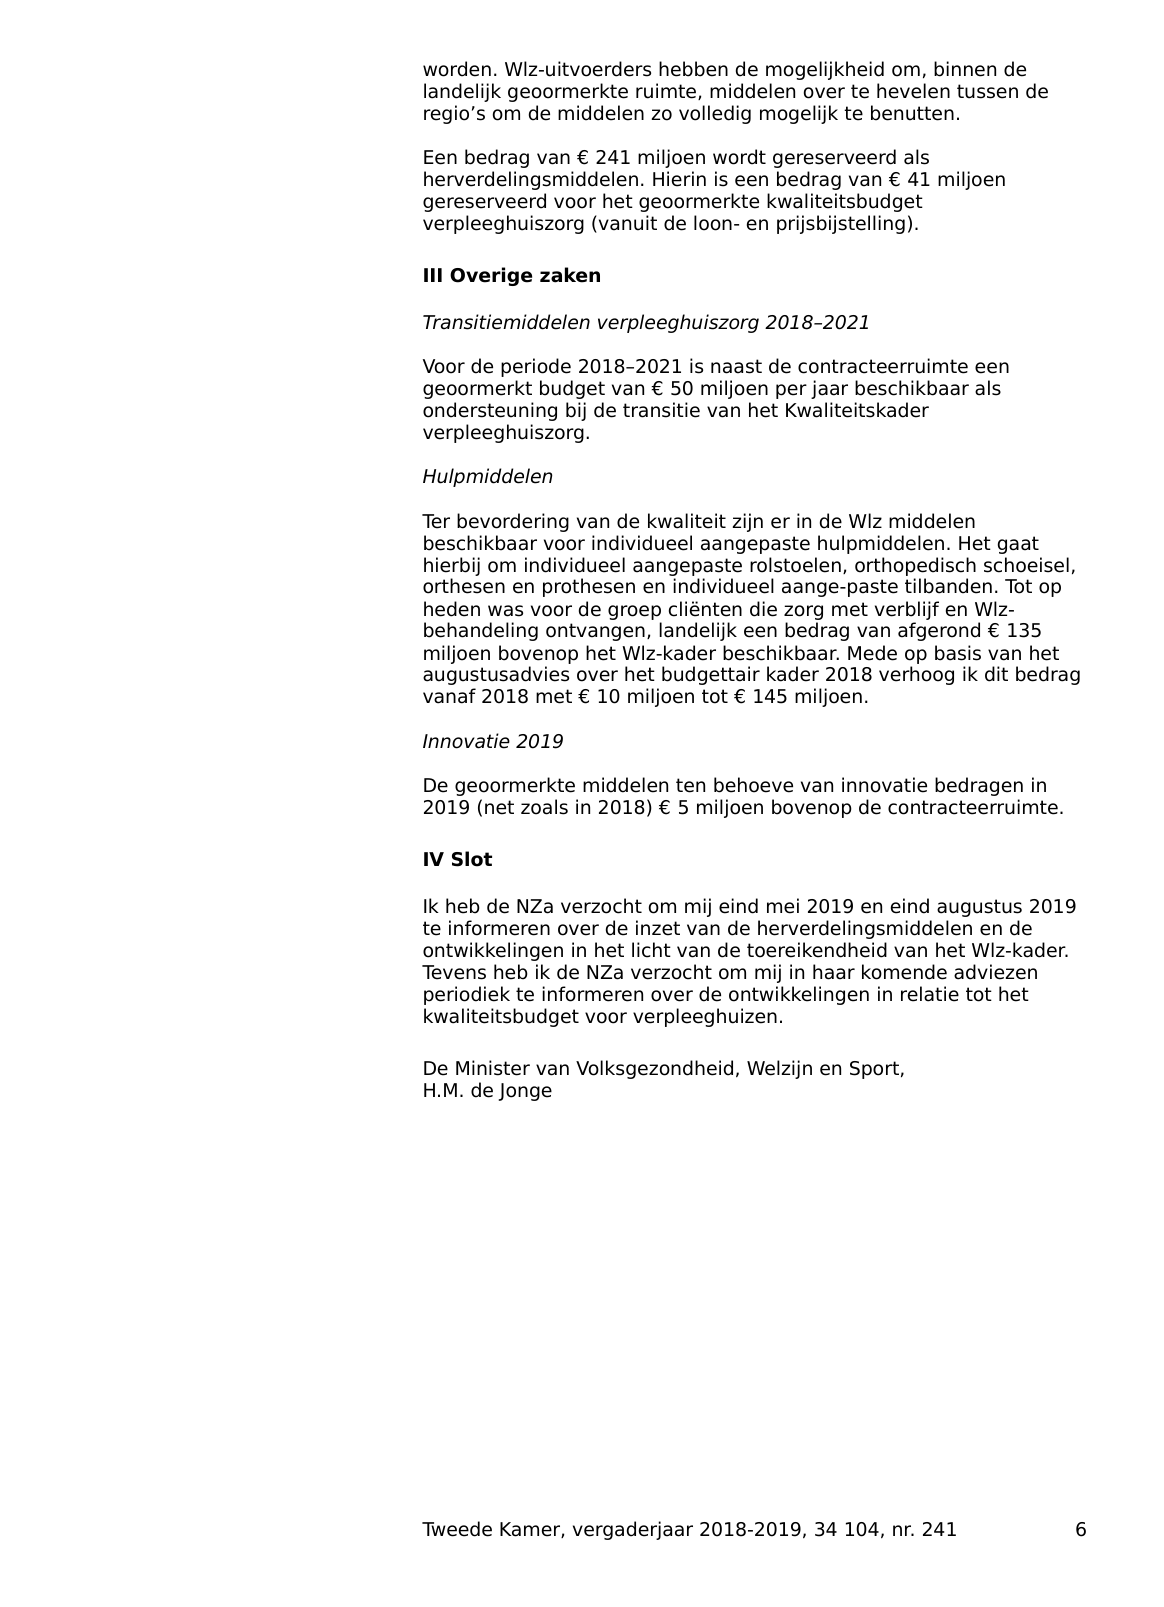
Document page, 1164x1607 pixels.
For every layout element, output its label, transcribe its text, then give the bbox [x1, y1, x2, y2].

text De geoormerkte middelen ten behoeve van innovatie bedragen in 2019 (net zoals in 2018) € 5 miljoen bovenop de contracteerruimte. [422, 775, 1087, 819]
text Een bedrag van € 241 miljoen wordt gereserveerd als herverdelingsmiddelen. Hierin is een bedrag van € 41 miljoen gereserveerd voor het geoormerkte kwaliteitsbudget verpleeghuiszorg (vanuit de loon- en prijsbijstelling). [422, 147, 1087, 235]
text Ter bevordering van de kwaliteit zijn er in de Wlz middelen beschikbaar voor individueel aangepaste hulpmiddelen. Het gaat hierbij om individueel aangepaste rolstoelen, orthopedisch schoeisel, orthesen en prothesen en individueel aange-paste tilbanden. Tot op heden was voor de groep cliënten die zorg met verblijf en Wlz-behandeling ontvangen, landelijk een bedrag van afgerond € 135 miljoen bovenop het Wlz-kader beschikbaar. Mede op basis van het augustusadvies over het budgettair kader 2018 verhoog ik dit bedrag vanaf 2018 met € 10 miljoen tot € 145 miljoen. [422, 511, 1087, 708]
subtitle Innovatie 2019 [422, 731, 1087, 752]
subtitle Transitiemiddelen verpleeghuiszorg 2018–2021 [422, 312, 1087, 334]
text Ik heb de NZa verzocht om mij eind mei 2019 en eind augustus 2019 te informeren over de inzet van de herverdelingsmiddelen en de ontwikkelingen in het licht van de toereikendheid van het Wlz-kader. Tevens heb ik de NZa verzocht om mij in haar komende adviezen periodiek te informeren over de ontwikkelingen in relatie tot het kwaliteitsbudget voor verpleeghuizen. [422, 896, 1087, 1027]
text De Minister van Volksgezondheid, Welzijn en Sport, H.M. de Jonge [422, 1057, 1087, 1101]
text Voor de periode 2018–2021 is naast de contracteerruimte een geoormerkt budget van € 50 miljoen per jaar beschikbaar als ondersteuning bij de transitie van het Kwaliteitskader verpleeghuiszorg. [422, 356, 1087, 444]
subtitle Hulpmiddelen [422, 466, 1087, 488]
text worden. Wlz-uitvoerders hebben de mogelijkheid om, binnen de landelijk geoormerkte ruimte, middelen over te hevelen tussen de regio’s om de middelen zo volledig mogelijk te benutten. [422, 59, 1087, 125]
subtitle IV Slot [422, 849, 1087, 871]
subtitle III Overige zaken [422, 265, 1087, 287]
